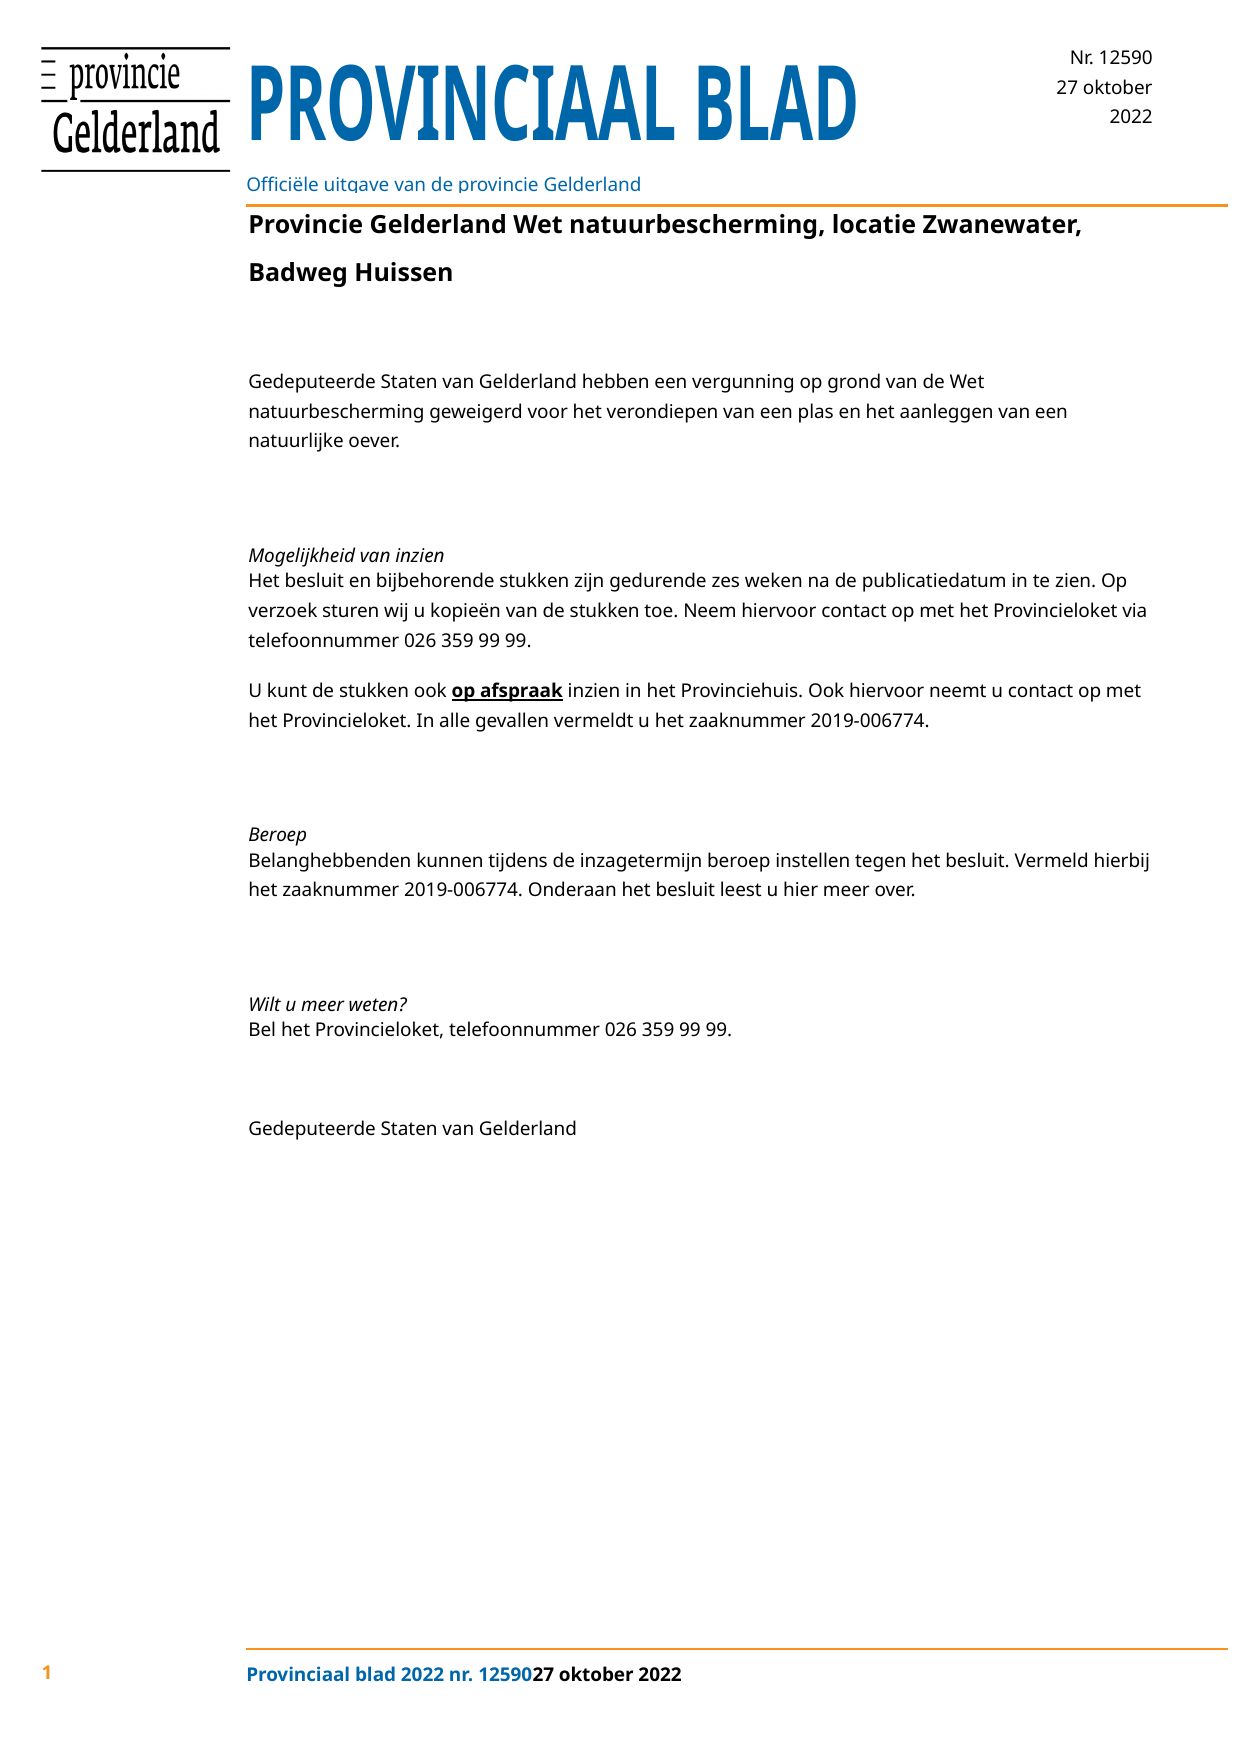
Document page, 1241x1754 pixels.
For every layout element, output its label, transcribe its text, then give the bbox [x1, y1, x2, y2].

text Gedeputeerde Staten van Gelderland hebben een vergunning op grond van de Wet natuurbescherming geweigerd voor het verondiepen van een plas en het aanleggen van een natuurlijke oever. [248, 368, 1152, 453]
text Het besluit en bijbehorende stukken zijn gedurende zes weken na de publicatiedatum in te zien. Op verzoek sturen wij u kopieën van de stukken toe. Neem hiervoor contact op met het Provincieloket via telefoonnummer 026 359 99 99. [248, 568, 1152, 652]
picture [41, 47, 231, 172]
text Beroep [248, 821, 1152, 847]
text Gedeputeerde Staten van Gelderland [248, 1115, 1152, 1141]
text Wilt u meer weten? [248, 991, 1152, 1017]
text Provincie Gelderland Wet natuurbescherming, locatie Zwanewater, Badweg Huissen [248, 207, 1152, 288]
text U kunt de stukken ook op afspraak inzien in het Provinciehuis. Ook hiervoor neemt u contact op met het Provincieloket. In alle gevallen vermeldt u het zaaknummer 2019-006774. [248, 677, 1152, 732]
text Bel het Provincieloket, telefoonnummer 026 359 99 99. [248, 1017, 1152, 1042]
text Belanghebbenden kunnen tijdens de inzagetermijn beroep instellen tegen het besluit. Vermeld hierbij het zaaknummer 2019-006774. Onderaan het besluit leest u hier meer over. [248, 847, 1152, 902]
text Mogelijkheid van inzien [248, 542, 1152, 568]
